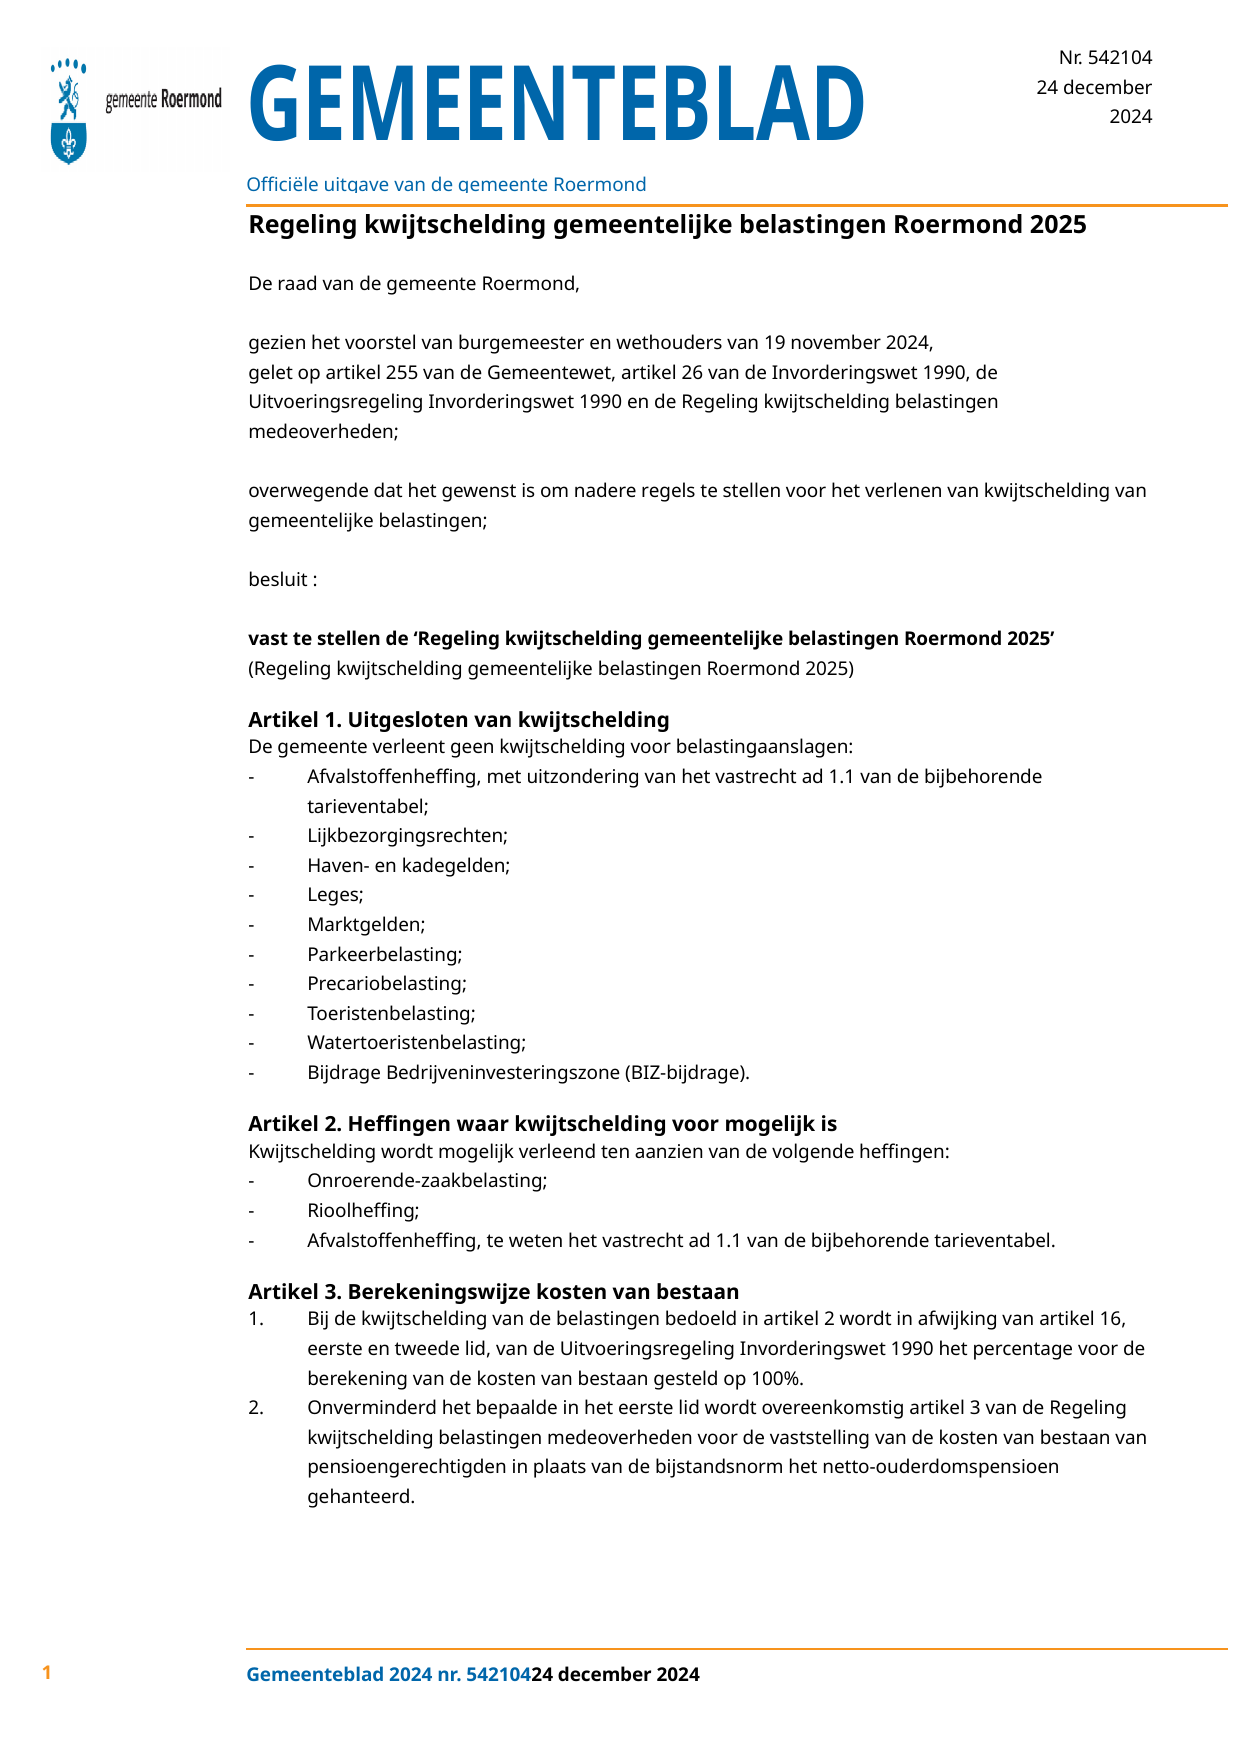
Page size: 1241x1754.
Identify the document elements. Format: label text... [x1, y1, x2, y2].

list Onverminderd het bepaalde in het eerste lid wordt overeenkomstig artikel 3 van de Regeling kwijtschelding belastingen medeoverheden voor de vaststelling van de kosten van bestaan van pensioengerechtigden in plaats van de bijstandsnorm het netto-ouderdomspensioen gehanteerd. [248, 1394, 1152, 1509]
list Leges; [248, 882, 1152, 907]
list Onroerende-zaakbelasting; [248, 1168, 1152, 1193]
list Haven- en kadegelden; [248, 852, 1152, 878]
list Marktgelden; [248, 911, 1152, 937]
text Artikel 2. Heffingen waar kwijtschelding voor mogelijk is [248, 1109, 1152, 1138]
text Artikel 1. Uitgesloten van kwijtschelding [248, 705, 1152, 734]
text overwegende dat het gewenst is om nadere regels te stellen voor het verlenen van kwijtschelding van gemeentelijke belastingen; [248, 477, 1152, 533]
list Afvalstoffenheffing, met uitzondering van het vastrecht ad 1.1 van de bijbehorende tarieventabel; [248, 763, 1152, 819]
picture [41, 47, 231, 172]
text De raad van de gemeente Roermond, [248, 270, 1152, 296]
list Precariobelasting; [248, 970, 1152, 996]
list Lijkbezorgingsrechten; [248, 822, 1152, 848]
list Watertoeristenbelasting; [248, 1029, 1152, 1055]
list Bij de kwijtschelding van de belastingen bedoeld in artikel 2 wordt in afwijking van artikel 16, eerste en tweede lid, van de Uitvoeringsregeling Invorderingswet 1990 het percentage voor de berekening van de kosten van bestaan gesteld op 100%. [248, 1306, 1152, 1391]
text gezien het voorstel van burgemeester en wethouders van 19 november 2024, [248, 329, 1152, 355]
list Bijdrage Bedrijveninvesteringszone (BIZ-bijdrage). [248, 1059, 1152, 1085]
text Regeling kwijtschelding gemeentelijke belastingen Roermond 2025 [248, 207, 1152, 241]
text vast te stellen de ‘Regeling kwijtschelding gemeentelijke belastingen Roermond 2025’ [248, 625, 1152, 651]
list Parkeerbelasting; [248, 941, 1152, 967]
text gelet op artikel 255 van de Gemeentewet, artikel 26 van de Invorderingswet 1990, de Uitvoeringsregeling Invorderingswet 1990 en de Regeling kwijtschelding belastingen medeoverheden; [248, 359, 1152, 444]
text (Regeling kwijtschelding gemeentelijke belastingen Roermond 2025) [248, 655, 1152, 681]
list Afvalstoffenheffing, te weten het vastrecht ad 1.1 van de bijbehorende tarieventabel. [248, 1227, 1152, 1252]
text Artikel 3. Berekeningswijze kosten van bestaan [248, 1277, 1152, 1306]
list Rioolheffing; [248, 1197, 1152, 1223]
text Kwijtschelding wordt mogelijk verleend ten aanzien van de volgende heffingen: [248, 1138, 1152, 1164]
list Toeristenbelasting; [248, 1000, 1152, 1026]
text De gemeente verleent geen kwijtschelding voor belastingaanslagen: [248, 734, 1152, 759]
text besluit : [248, 566, 1152, 592]
